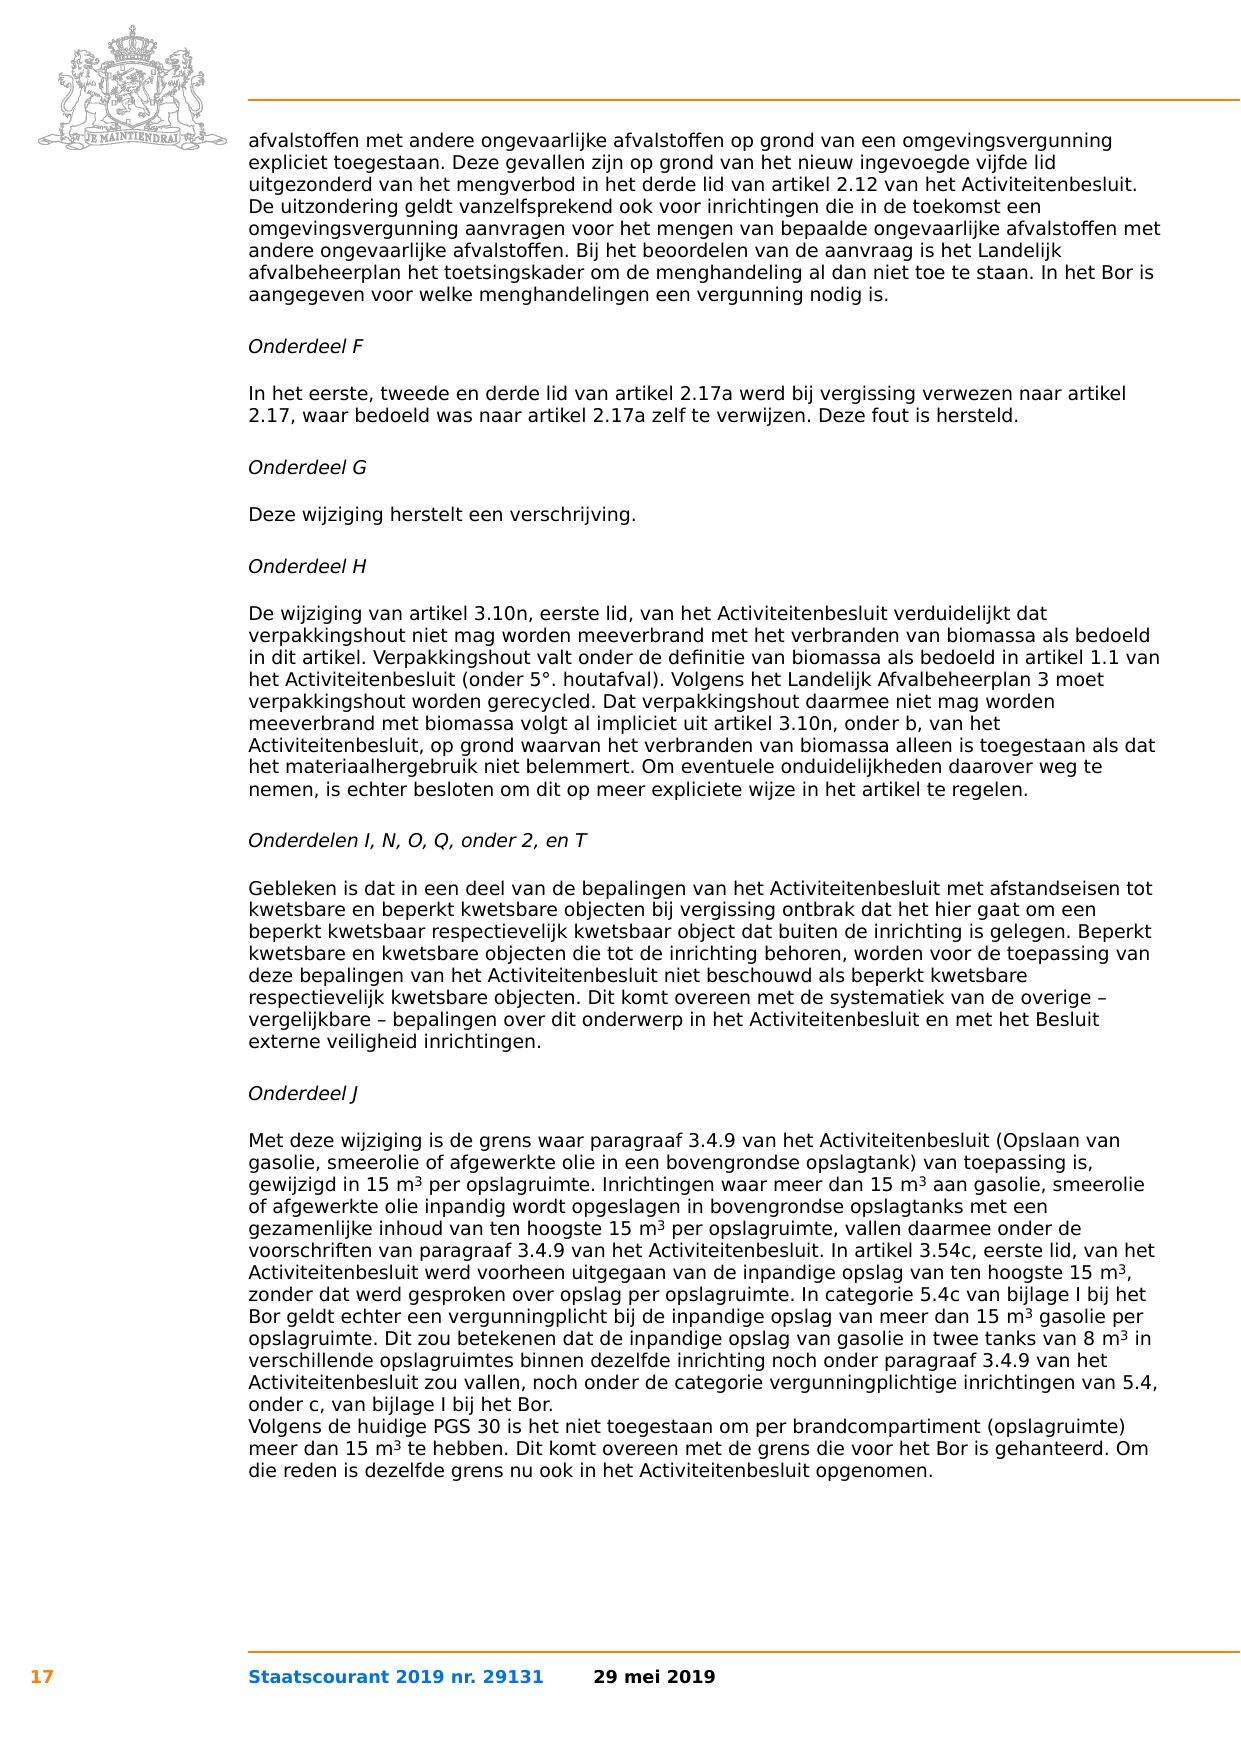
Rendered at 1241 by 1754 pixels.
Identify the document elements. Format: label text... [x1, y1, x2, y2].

text De wijziging van artikel 3.10n, eerste lid, van het Activiteitenbesluit verduidelijkt dat verpakkingshout niet mag worden meeverbrand met het verbranden van biomassa als bedoeld in dit artikel. Verpakkingshout valt onder de definitie van biomassa als bedoeld in artikel 1.1 van het Activiteitenbesluit (onder 5°. houtafval). Volgens het Landelijk Afvalbeheerplan 3 moet verpakkingshout worden gerecycled. Dat verpakkingshout daarmee niet mag worden meeverbrand met biomassa volgt al impliciet uit artikel 3.10n, onder b, van het Activiteitenbesluit, op grond waarvan het verbranden van biomassa alleen is toegestaan als dat het materiaalhergebruik niet belemmert. Om eventuele onduidelijkheden daarover weg te nemen, is echter besloten om dit op meer expliciete wijze in het artikel te regelen. [248, 603, 1163, 800]
subtitle Onderdeel G [248, 457, 1163, 479]
text Met deze wijziging is de grens waar paragraaf 3.4.9 van het Activiteitenbesluit (Opslaan van gasolie, smeerolie of afgewerkte olie in een bovengrondse opslagtank) van toepassing is, gewijzigd in 15 m3 per opslagruimte. Inrichtingen waar meer dan 15 m3 aan gasolie, smeerolie of afgewerkte olie inpandig wordt opgeslagen in bovengrondse opslagtanks met een gezamenlijke inhoud van ten hoogste 15 m3 per opslagruimte, vallen daarmee onder de voorschriften van paragraaf 3.4.9 van het Activiteitenbesluit. In artikel 3.54c, eerste lid, van het Activiteitenbesluit werd voorheen uitgegaan van de inpandige opslag van ten hoogste 15 m3, zonder dat werd gesproken over opslag per opslagruimte. In categorie 5.4c van bijlage I bij het Bor geldt echter een vergunningplicht bij de inpandige opslag van meer dan 15 m3 gasolie per opslagruimte. Dit zou betekenen dat de inpandige opslag van gasolie in twee tanks van 8 m3 in verschillende opslagruimtes binnen dezelfde inrichting noch onder paragraaf 3.4.9 van het Activiteitenbesluit zou vallen, noch onder de categorie vergunningplichtige inrichtingen van 5.4, onder c, van bijlage I bij het Bor. [248, 1130, 1163, 1416]
text In het eerste, tweede en derde lid van artikel 2.17a werd bij vergissing verwezen naar artikel 2.17, waar bedoeld was naar artikel 2.17a zelf te verwijzen. Deze fout is hersteld. [248, 383, 1163, 427]
subtitle Onderdelen I, N, O, Q, onder 2, en T [248, 830, 1163, 852]
picture [38, 25, 227, 150]
text Gebleken is dat in een deel van de bepalingen van het Activiteitenbesluit met afstandseisen tot kwetsbare en beperkt kwetsbare objecten bij vergissing ontbrak dat het hier gaat om een beperkt kwetsbaar respectievelijk kwetsbaar object dat buiten de inrichting is gelegen. Beperkt kwetsbare en kwetsbare objecten die tot de inrichting behoren, worden voor de toepassing van deze bepalingen van het Activiteitenbesluit niet beschouwd als beperkt kwetsbare respectievelijk kwetsbare objecten. Dit komt overeen met de systematiek van de overige – vergelijkbare – bepalingen over dit onderwerp in het Activiteitenbesluit en met het Besluit externe veiligheid inrichtingen. [248, 877, 1163, 1053]
subtitle Onderdeel F [248, 336, 1163, 358]
subtitle Onderdeel J [248, 1083, 1163, 1105]
subtitle Onderdeel H [248, 556, 1163, 578]
text Deze wijziging herstelt een verschrijving. [248, 504, 1163, 526]
text Volgens de huidige PGS 30 is het niet toegestaan om per brandcompartiment (opslagruimte) meer dan 15 m3 te hebben. Dit komt overeen met de grens die voor het Bor is gehanteerd. Om die reden is dezelfde grens nu ook in het Activiteitenbesluit opgenomen. [248, 1416, 1163, 1482]
text afvalstoffen met andere ongevaarlijke afvalstoffen op grond van een omgevingsvergunning expliciet toegestaan. Deze gevallen zijn op grond van het nieuw ingevoegde vijfde lid uitgezonderd van het mengverbod in het derde lid van artikel 2.12 van het Activiteitenbesluit. De uitzondering geldt vanzelfsprekend ook voor inrichtingen die in de toekomst een omgevingsvergunning aanvragen voor het mengen van bepaalde ongevaarlijke afvalstoffen met andere ongevaarlijke afvalstoffen. Bij het beoordelen van de aanvraag is het Landelijk afvalbeheerplan het toetsingskader om de menghandeling al dan niet toe te staan. In het Bor is aangegeven voor welke menghandelingen een vergunning nodig is. [248, 130, 1163, 306]
